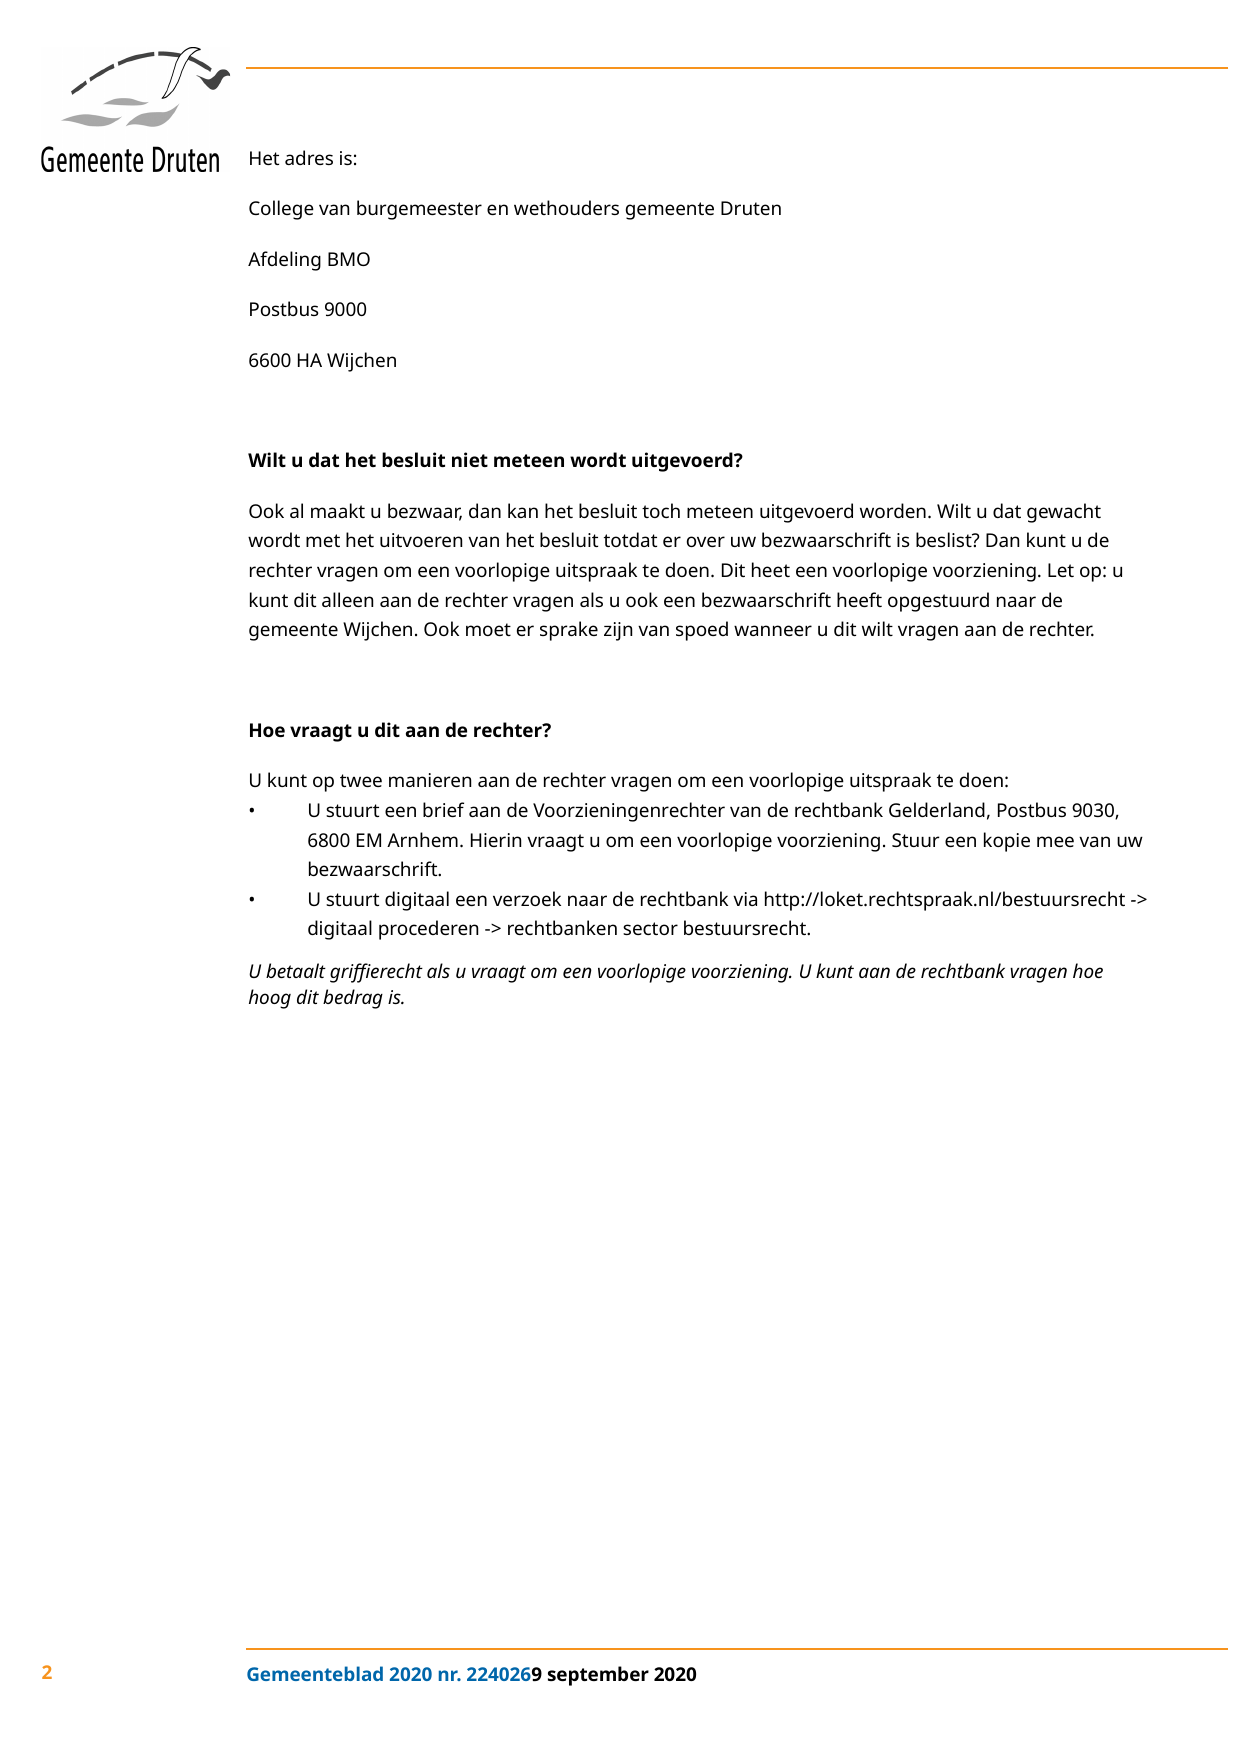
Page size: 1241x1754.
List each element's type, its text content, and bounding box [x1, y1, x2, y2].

text Het adres is: [248, 145, 1152, 171]
text College van burgemeester en wethouders gemeente Druten [248, 196, 1152, 221]
text U betaalt griffierecht als u vraagt om een voorlopige voorziening. U kunt aan de rechtbank vragen hoe hoog dit bedrag is. [248, 959, 1152, 1010]
list U stuurt een brief aan de Voorzieningenrechter van de rechtbank Gelderland, Postbus 9030, 6800 EM Arnhem. Hierin vraagt u om een voorlopige voorziening. Stuur een kopie mee van uw bezwaarschrift. [248, 797, 1152, 882]
text Wilt u dat het besluit niet meteen wordt uitgevoerd? [248, 448, 1152, 473]
text U kunt op twee manieren aan de rechter vragen om een voorlopige uitspraak te doen: [248, 768, 1152, 793]
picture [41, 47, 231, 172]
text 6600 HA Wijchen [248, 347, 1152, 373]
list U stuurt digitaal een verzoek naar de rechtbank via http://loket.rechtspraak.nl/bestuursrecht -> digitaal procederen -> rechtbanken sector bestuursrecht. [248, 886, 1152, 941]
text Ook al maakt u bezwaar, dan kan het besluit toch meteen uitgevoerd worden. Wilt u dat gewacht wordt met het uitvoeren van het besluit totdat er over uw bezwaarschrift is beslist? Dan kunt u de rechter vragen om een voorlopige uitspraak te doen. Dit heet een voorlopige voorziening. Let op: u kunt dit alleen aan de rechter vragen als u ook een bezwaarschrift heeft opgestuurd naar de gemeente Wijchen. Ook moet er sprake zijn van spoed wanneer u dit wilt vragen aan de rechter. [248, 498, 1152, 642]
text Afdeling BMO [248, 246, 1152, 272]
text Hoe vraagt u dit aan de rechter? [248, 717, 1152, 743]
text Postbus 9000 [248, 296, 1152, 322]
